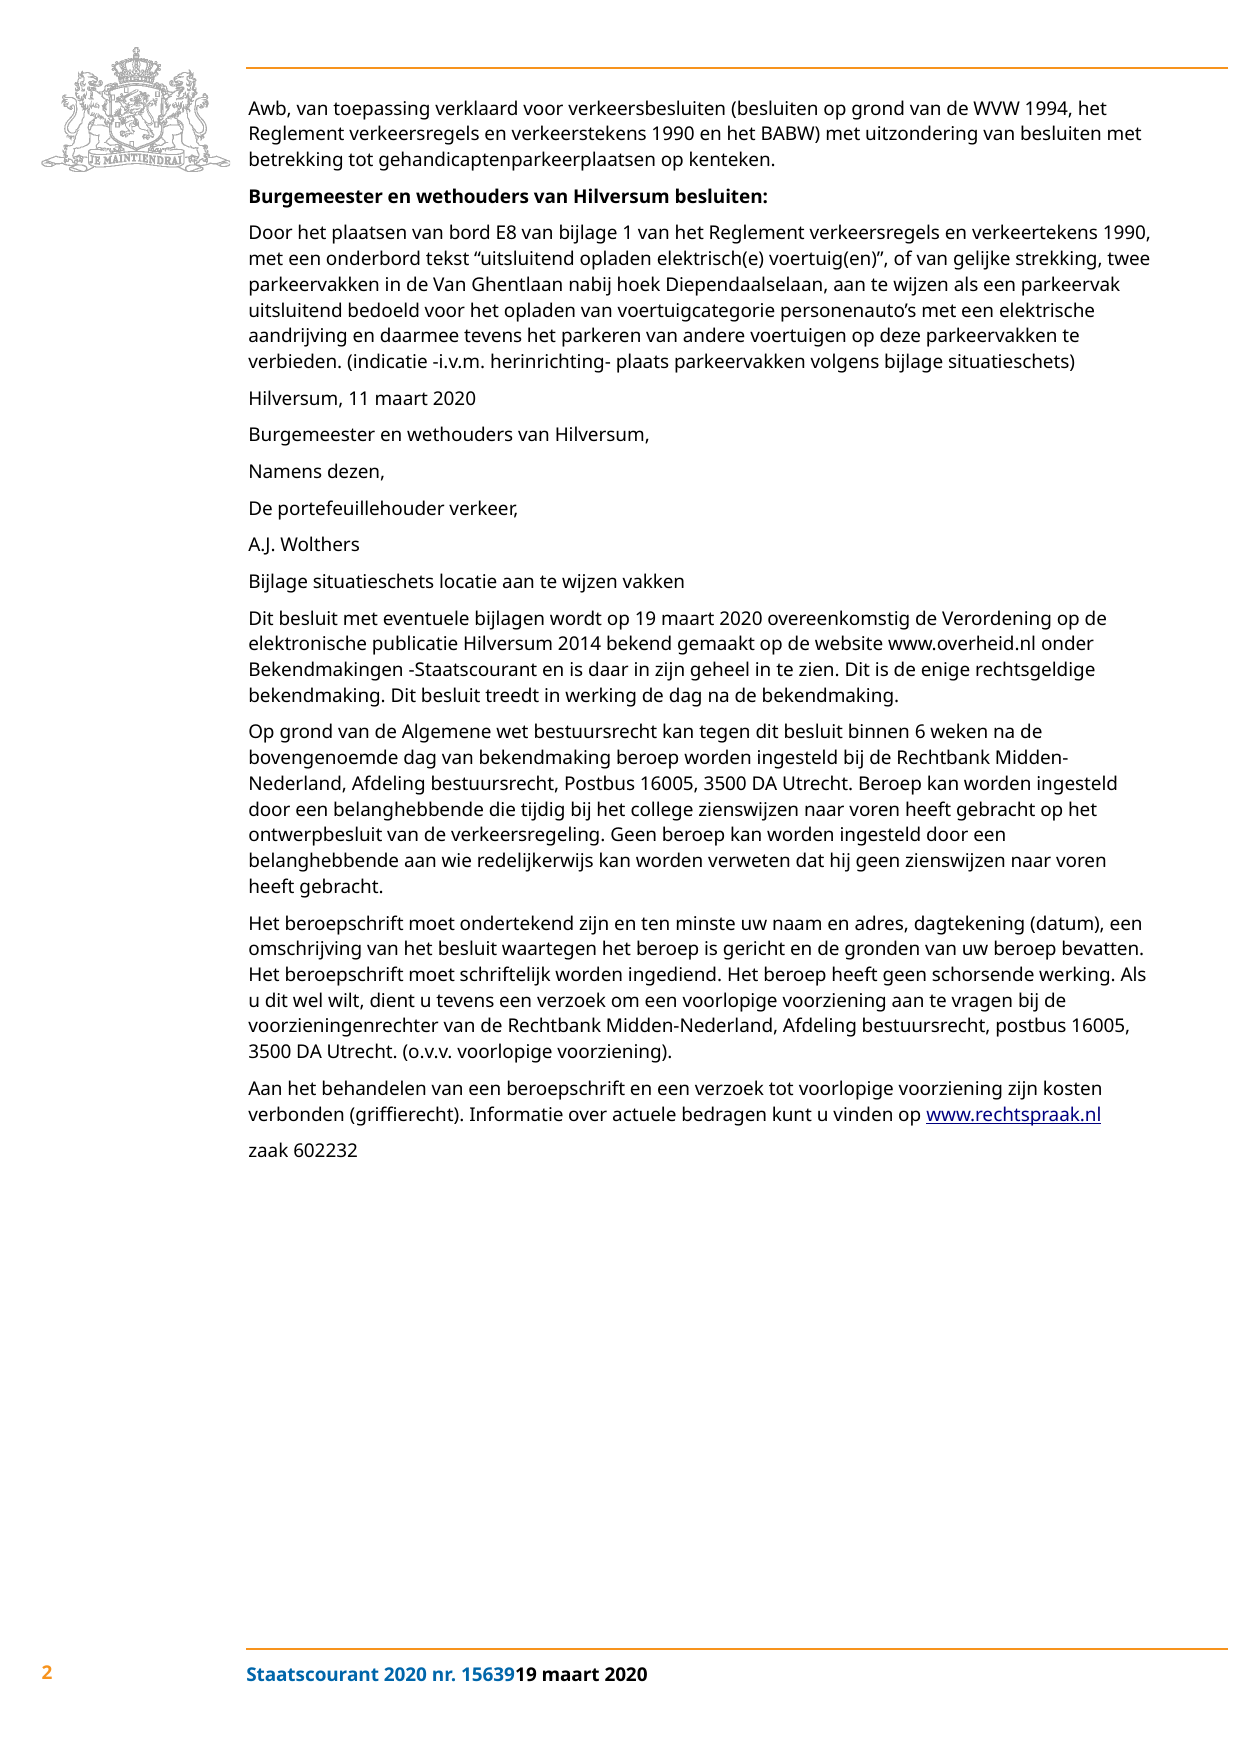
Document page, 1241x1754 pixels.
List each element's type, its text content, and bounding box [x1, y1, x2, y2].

text Hilversum, 11 maart 2020 [248, 385, 1152, 411]
text Burgemeester en wethouders van Hilversum besluiten: [248, 183, 1152, 209]
text Aan het behandelen van een beroepschrift en een verzoek tot voorlopige voorziening zijn kosten verbonden (griffierecht). Informatie over actuele bedragen kunt u vinden op www.rechtspraak.nl [248, 1075, 1152, 1127]
picture [41, 47, 231, 172]
text zaak 602232 [248, 1137, 1152, 1163]
text Awb, van toepassing verklaard voor verkeersbesluiten (besluiten op grond van de WVW 1994, het Reglement verkeersregels en verkeerstekens 1990 en het BABW) met uitzondering van besluiten met betrekking tot gehandicaptenparkeerplaatsen op kenteken. [248, 95, 1152, 172]
text Door het plaatsen van bord E8 van bijlage 1 van het Reglement verkeersregels en verkeertekens 1990, met een onderbord tekst “uitsluitend opladen elektrisch(e) voertuig(en)”, of van gelijke strekking, twee parkeervakken in de Van Ghentlaan nabij hoek Diependaalselaan, aan te wijzen als een parkeervak uitsluitend bedoeld voor het opladen van voertuigcategorie personenauto’s met een elektrische aandrijving en daarmee tevens het parkeren van andere voertuigen op deze parkeervakken te verbieden. (indicatie -i.v.m. herinrichting- plaats parkeervakken volgens bijlage situatieschets) [248, 219, 1152, 374]
text De portefeuillehouder verkeer, [248, 495, 1152, 521]
text Burgemeester en wethouders van Hilversum, [248, 422, 1152, 447]
text Op grond van de Algemene wet bestuursrecht kan tegen dit besluit binnen 6 weken na de bovengenoemde dag van bekendmaking beroep worden ingesteld bij de Rechtbank Midden-Nederland, Afdeling bestuursrecht, Postbus 16005, 3500 DA Utrecht. Beroep kan worden ingesteld door een belanghebbende die tijdig bij het college zienswijzen naar voren heeft gebracht op het ontwerpbesluit van de verkeersregeling. Geen beroep kan worden ingesteld door een belanghebbende aan wie redelijkerwijs kan worden verweten dat hij geen zienswijzen naar voren heeft gebracht. [248, 719, 1152, 899]
text A.J. Wolthers [248, 532, 1152, 557]
text Bijlage situatieschets locatie aan te wijzen vakken [248, 568, 1152, 594]
text Namens dezen, [248, 458, 1152, 484]
text Het beroepschrift moet ondertekend zijn en ten minste uw naam en adres, dagtekening (datum), een omschrijving van het besluit waartegen het beroep is gericht en de gronden van uw beroep bevatten. Het beroepschrift moet schriftelijk worden ingediend. Het beroep heeft geen schorsende werking. Als u dit wel wilt, dient u tevens een verzoek om een voorlopige voorziening aan te vragen bij de voorzieningenrechter van de Rechtbank Midden-Nederland, Afdeling bestuursrecht, postbus 16005, 3500 DA Utrecht. (o.v.v. voorlopige voorziening). [248, 910, 1152, 1064]
text Dit besluit met eventuele bijlagen wordt op 19 maart 2020 overeenkomstig de Verordening op de elektronische publicatie Hilversum 2014 bekend gemaakt op de website www.overheid.nl onder Bekendmakingen -Staatscourant en is daar in zijn geheel in te zien. Dit is de enige rechtsgeldige bekendmaking. Dit besluit treedt in werking de dag na de bekendmaking. [248, 605, 1152, 708]
